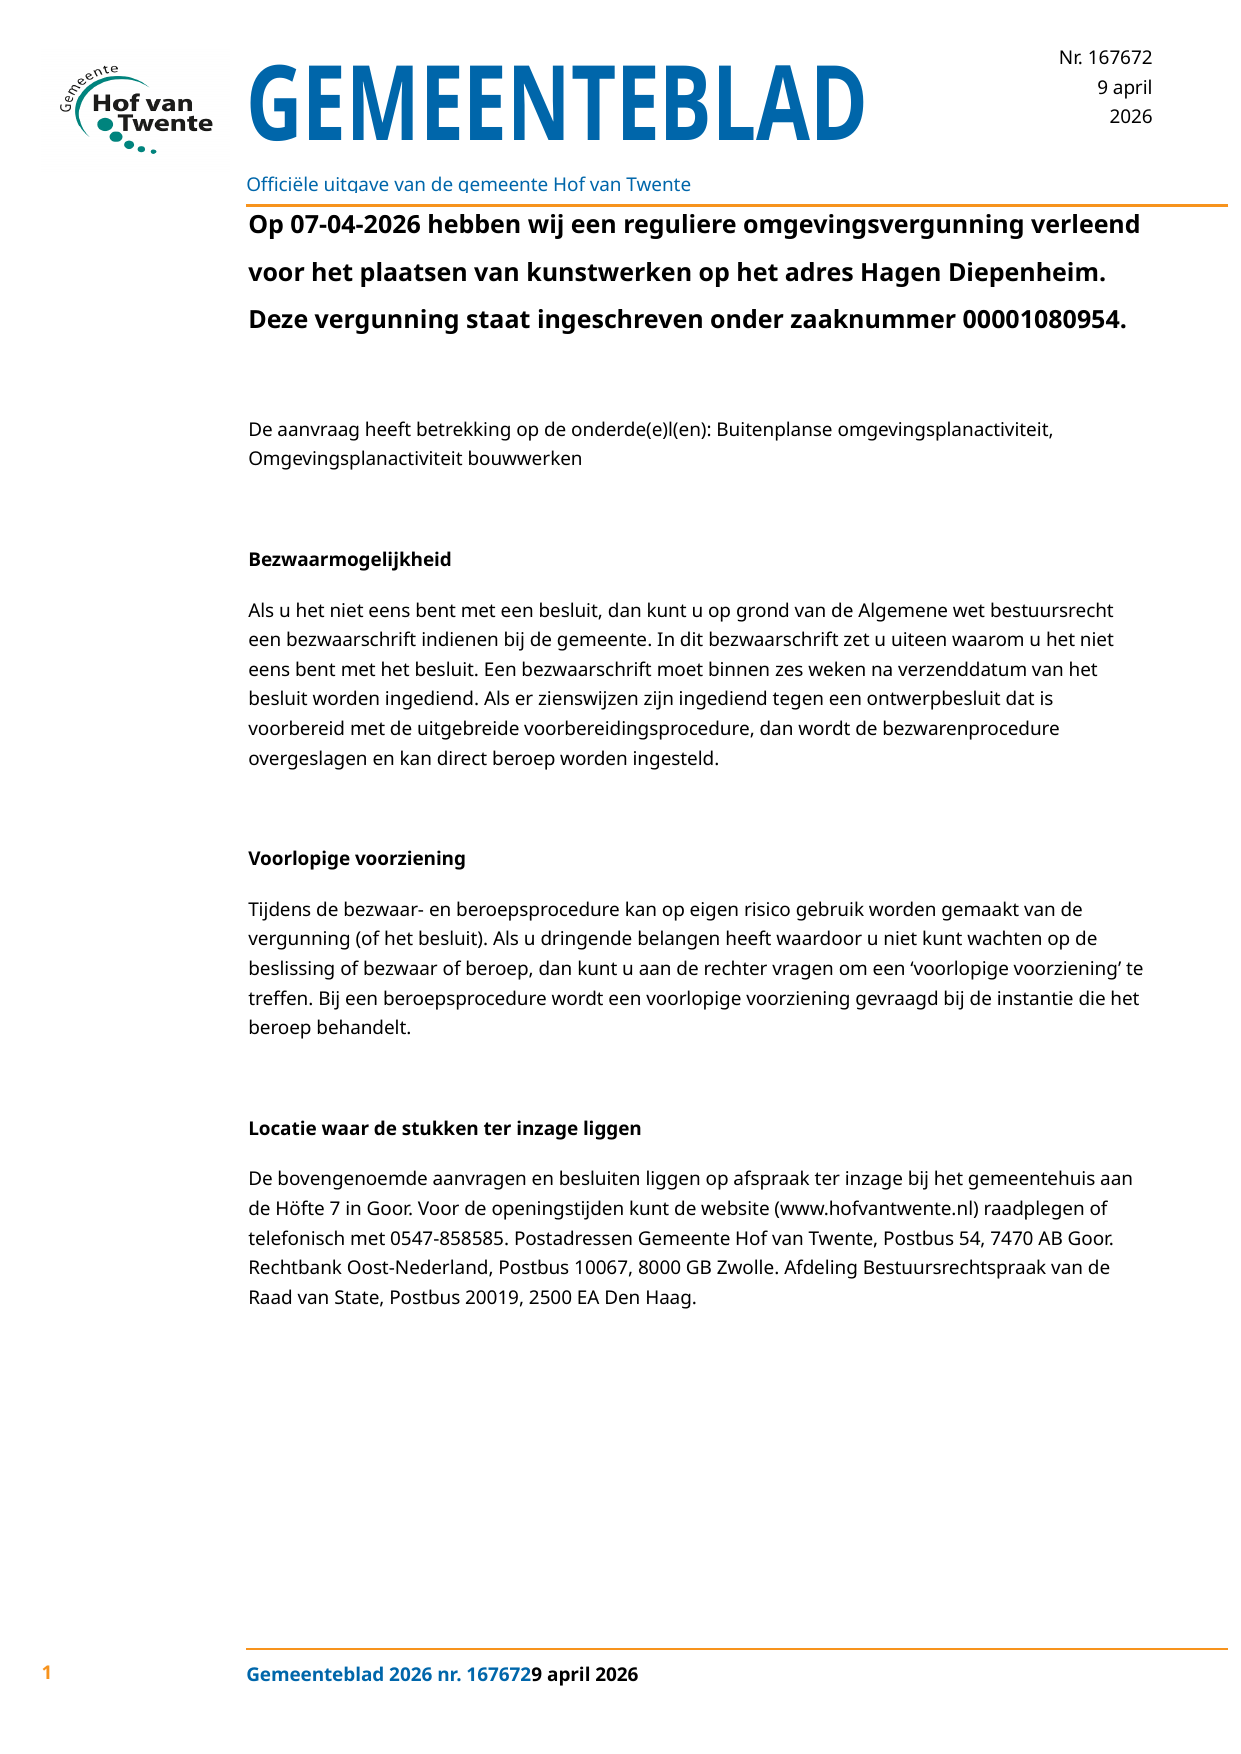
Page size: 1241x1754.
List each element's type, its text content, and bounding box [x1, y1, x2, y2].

text Tijdens de bezwaar- en beroepsprocedure kan op eigen risico gebruik worden gemaakt van de vergunning (of het besluit). Als u dringende belangen heeft waardoor u niet kunt wachten op de beslissing of bezwaar of beroep, dan kunt u aan de rechter vragen om een ‘voorlopige voorziening’ te treffen. Bij een beroepsprocedure wordt een voorlopige voorziening gevraagd bij de instantie die het beroep behandelt. [248, 896, 1152, 1040]
text Als u het niet eens bent met een besluit, dan kunt u op grond van de Algemene wet bestuursrecht een bezwaarschrift indienen bij de gemeente. In dit bezwaarschrift zet u uiteen waarom u het niet eens bent met het besluit. Een bezwaarschrift moet binnen zes weken na verzenddatum van het besluit worden ingediend. Als er zienswijzen zijn ingediend tegen een ontwerpbesluit dat is voorbereid met de uitgebreide voorbereidingsprocedure, dan wordt de bezwarenprocedure overgeslagen en kan direct beroep worden ingesteld. [248, 597, 1152, 770]
text Voorlopige voorziening [248, 846, 1152, 871]
text De bovengenoemde aanvragen en besluiten liggen op afspraak ter inzage bij het gemeentehuis aan de Höfte 7 in Goor. Voor de openingstijden kunt de website (www.hofvantwente.nl) raadplegen of telefonisch met 0547-858585. Postadressen Gemeente Hof van Twente, Postbus 54, 7470 AB Goor. Rechtbank Oost-Nederland, Postbus 10067, 8000 GB Zwolle. Afdeling Bestuursrechtspraak van de Raad van State, Postbus 20019, 2500 EA Den Haag. [248, 1166, 1152, 1309]
text Op 07-04-2026 hebben wij een reguliere omgevingsvergunning verleend voor het plaatsen van kunstwerken op het adres Hagen Diepenheim. Deze vergunning staat ingeschreven onder zaaknummer 00001080954. [248, 207, 1152, 336]
text De aanvraag heeft betrekking op de onderde(e)l(en): Buitenplanse omgevingsplanactiviteit, Omgevingsplanactiviteit bouwwerken [248, 416, 1152, 471]
text Bezwaarmogelijkheid [248, 546, 1152, 572]
text Locatie waar de stukken ter inzage liggen [248, 1115, 1152, 1141]
picture [41, 47, 231, 172]
